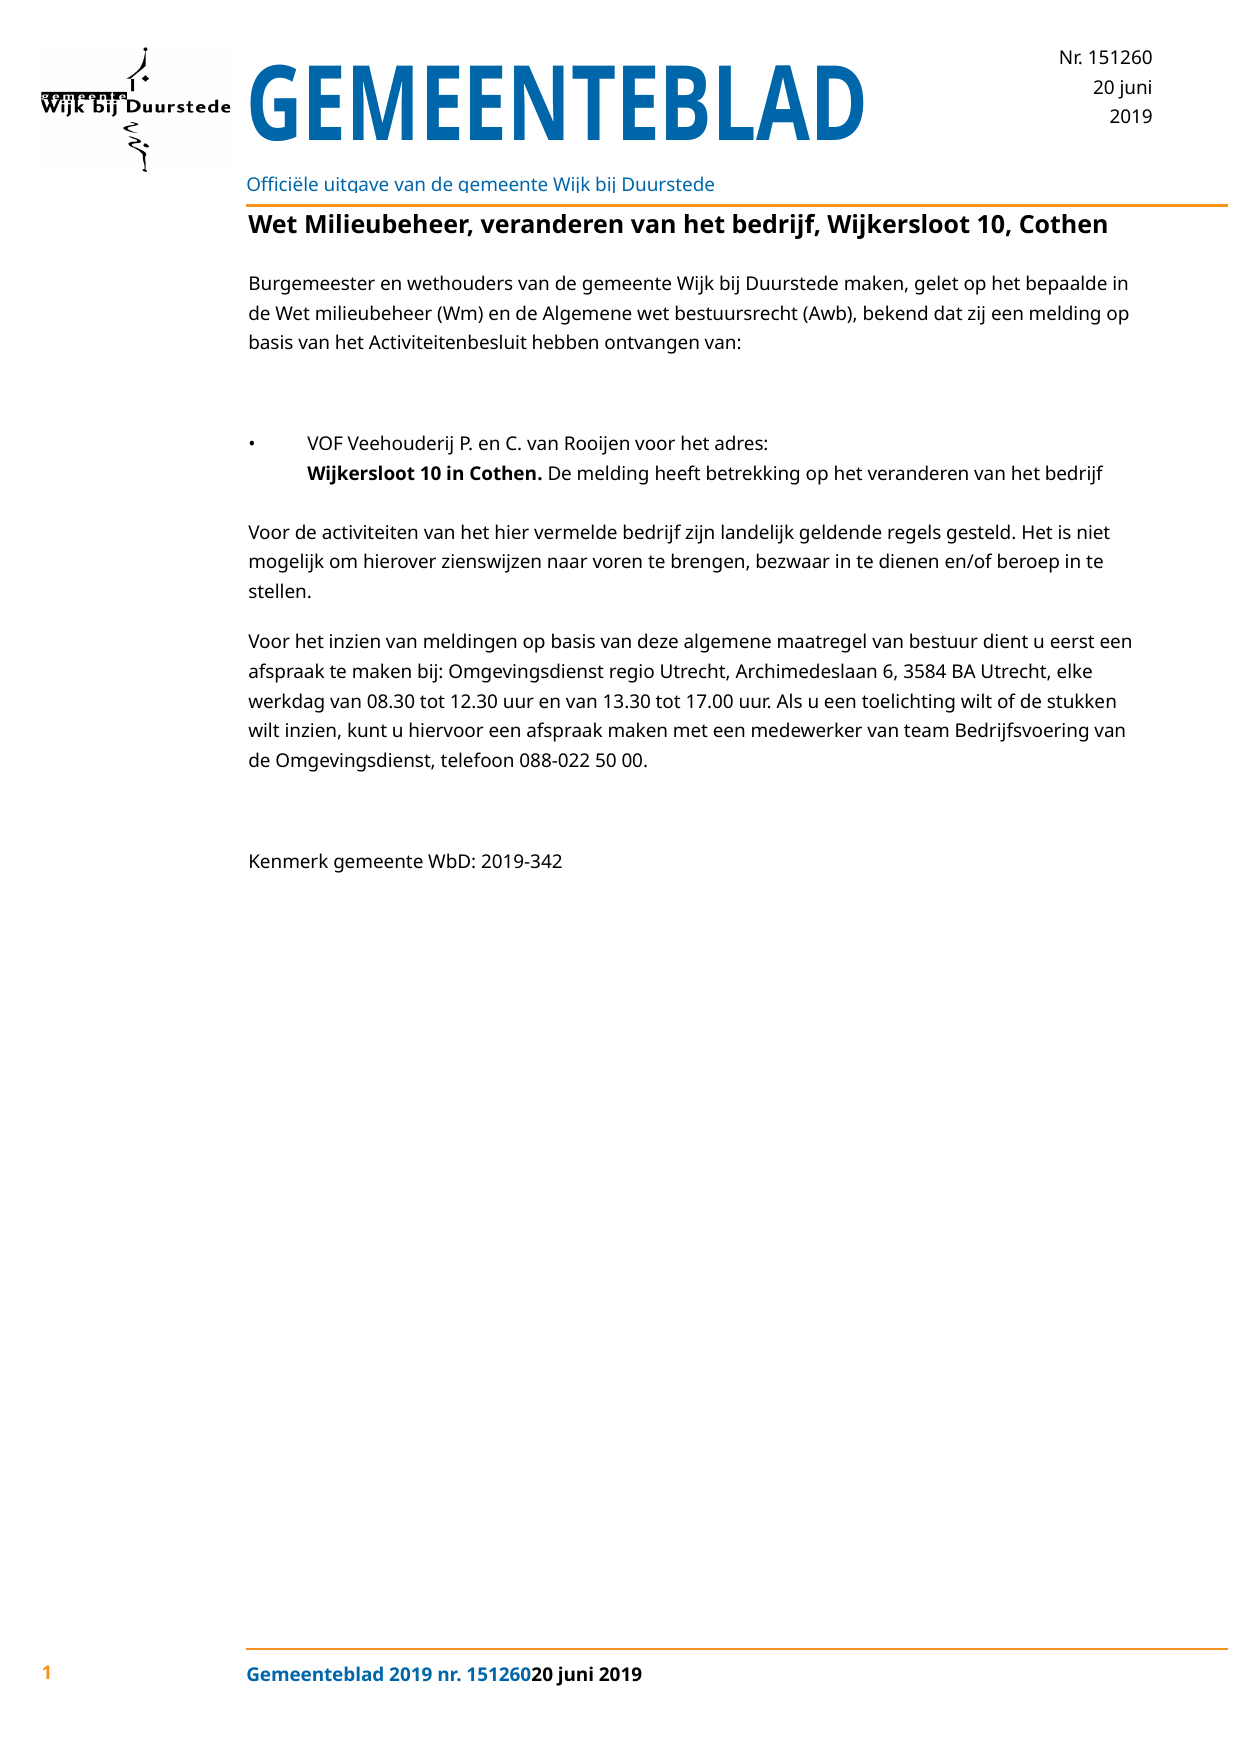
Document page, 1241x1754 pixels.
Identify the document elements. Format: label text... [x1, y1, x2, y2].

text Voor het inzien van meldingen op basis van deze algemene maatregel van bestuur dient u eerst een afspraak te maken bij: Omgevingsdienst regio Utrecht, Archimedeslaan 6, 3584 BA Utrecht, elke werkdag van 08.30 tot 12.30 uur en van 13.30 tot 17.00 uur. Als u een toelichting wilt of de stukken wilt inzien, kunt u hiervoor een afspraak maken met een medewerker van team Bedrijfsvoering van de Omgevingsdienst, telefoon 088-022 50 00. [248, 629, 1152, 773]
text Burgemeester en wethouders van de gemeente Wijk bij Duurstede maken, gelet op het bepaalde in de Wet milieubeheer (Wm) en de Algemene wet bestuursrecht (Awb), bekend dat zij een melding op basis van het Activiteitenbesluit hebben ontvangen van: [248, 270, 1152, 355]
list Wijkersloot 10 in Cothen. De melding heeft betrekking op het veranderen van het bedrijf [248, 460, 1152, 486]
picture [41, 47, 231, 172]
text Kenmerk gemeente WbD: 2019-342 [248, 848, 1152, 873]
text Wet Milieubeheer, veranderen van het bedrijf, Wijkersloot 10, Cothen [248, 207, 1152, 241]
list VOF Veehouderij P. en C. van Rooijen voor het adres: [248, 430, 1152, 456]
text Voor de activiteiten van het hier vermelde bedrijf zijn landelijk geldende regels gesteld. Het is niet mogelijk om hierover zienswijzen naar voren te brengen, bezwaar in te dienen en/of beroep in te stellen. [248, 519, 1152, 604]
